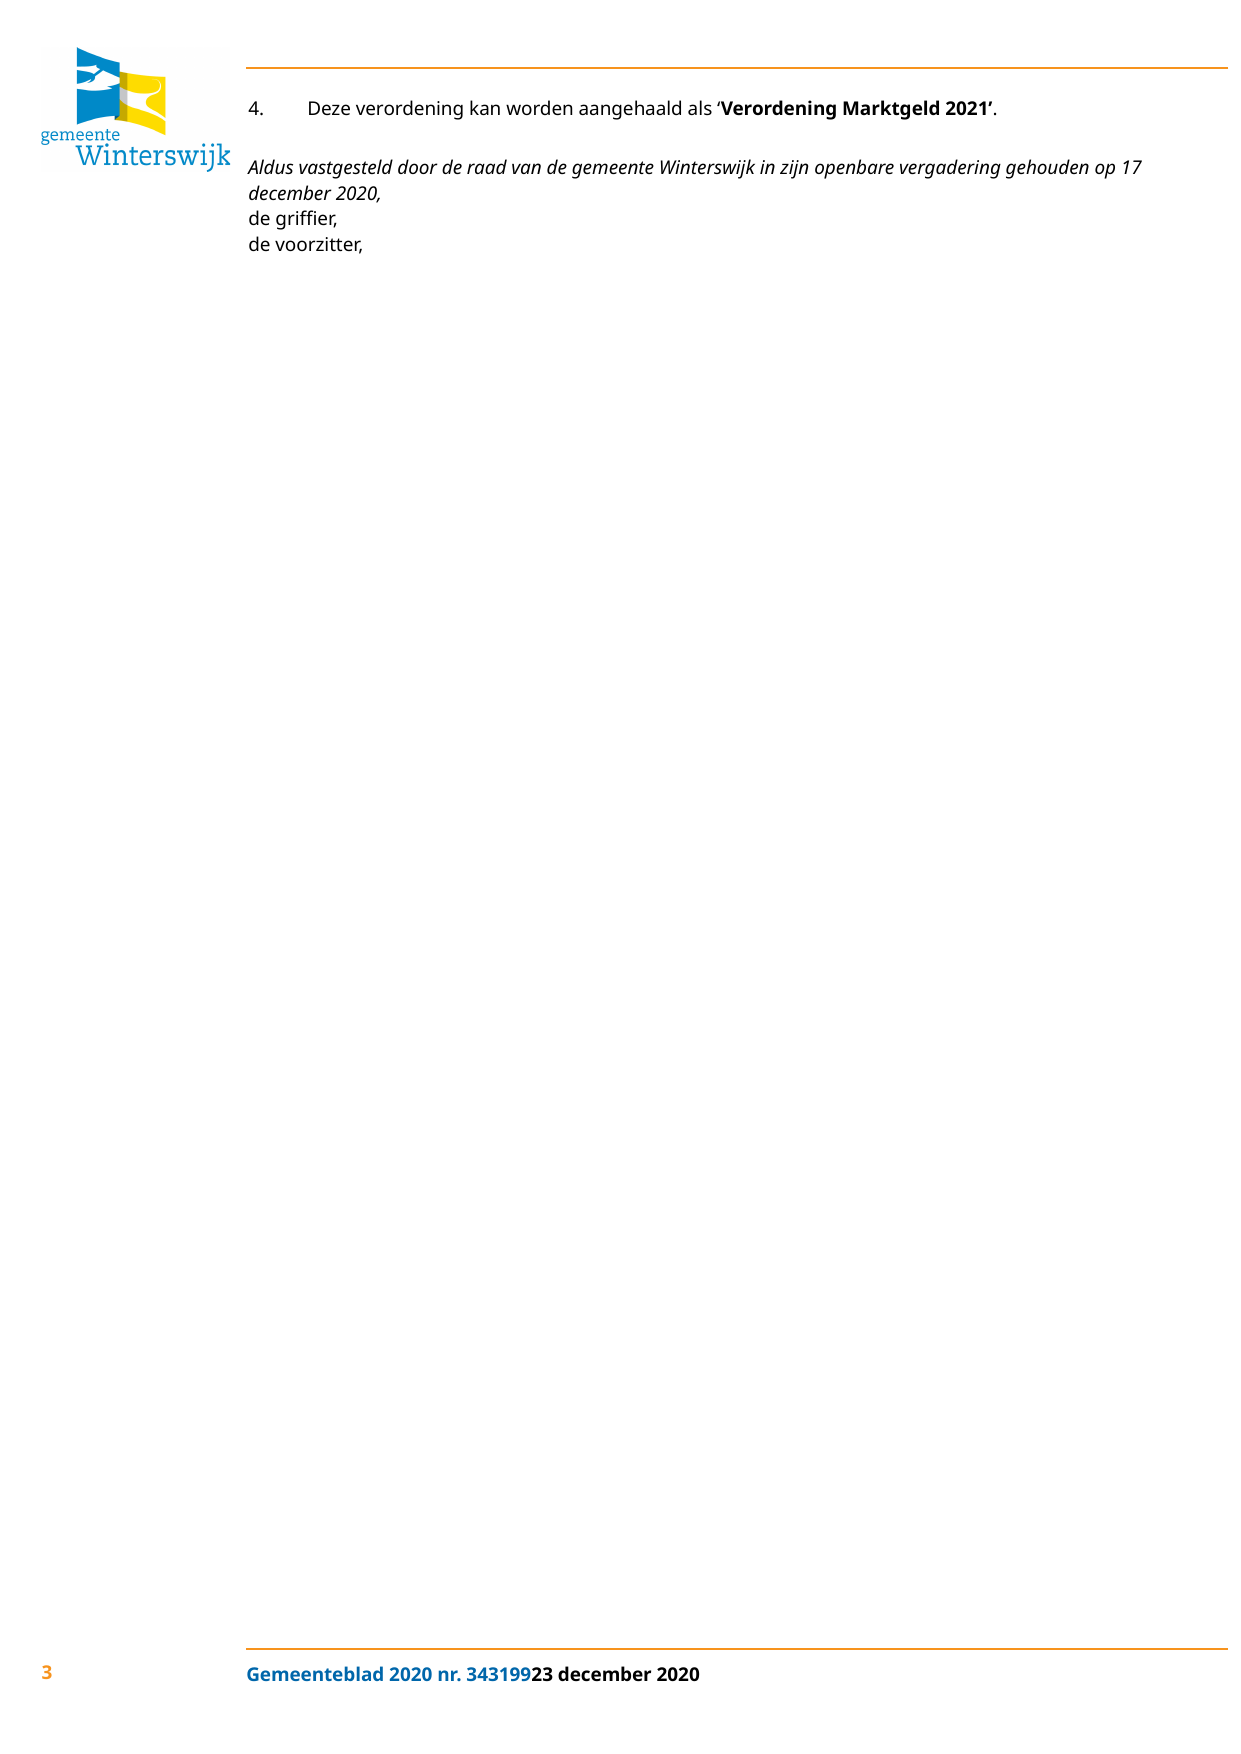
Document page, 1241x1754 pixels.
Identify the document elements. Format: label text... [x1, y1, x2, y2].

text de voorzitter, [248, 231, 1152, 257]
text de griffier, [248, 205, 1152, 231]
list Deze verordening kan worden aangehaald als ‘Verordening Marktgeld 2021’. [248, 95, 1152, 121]
text Aldus vastgesteld door de raad van de gemeente Winterswijk in zijn openbare vergadering gehouden op 17 december 2020, [248, 154, 1152, 205]
picture [41, 47, 231, 172]
picture [225, 153, 231, 162]
